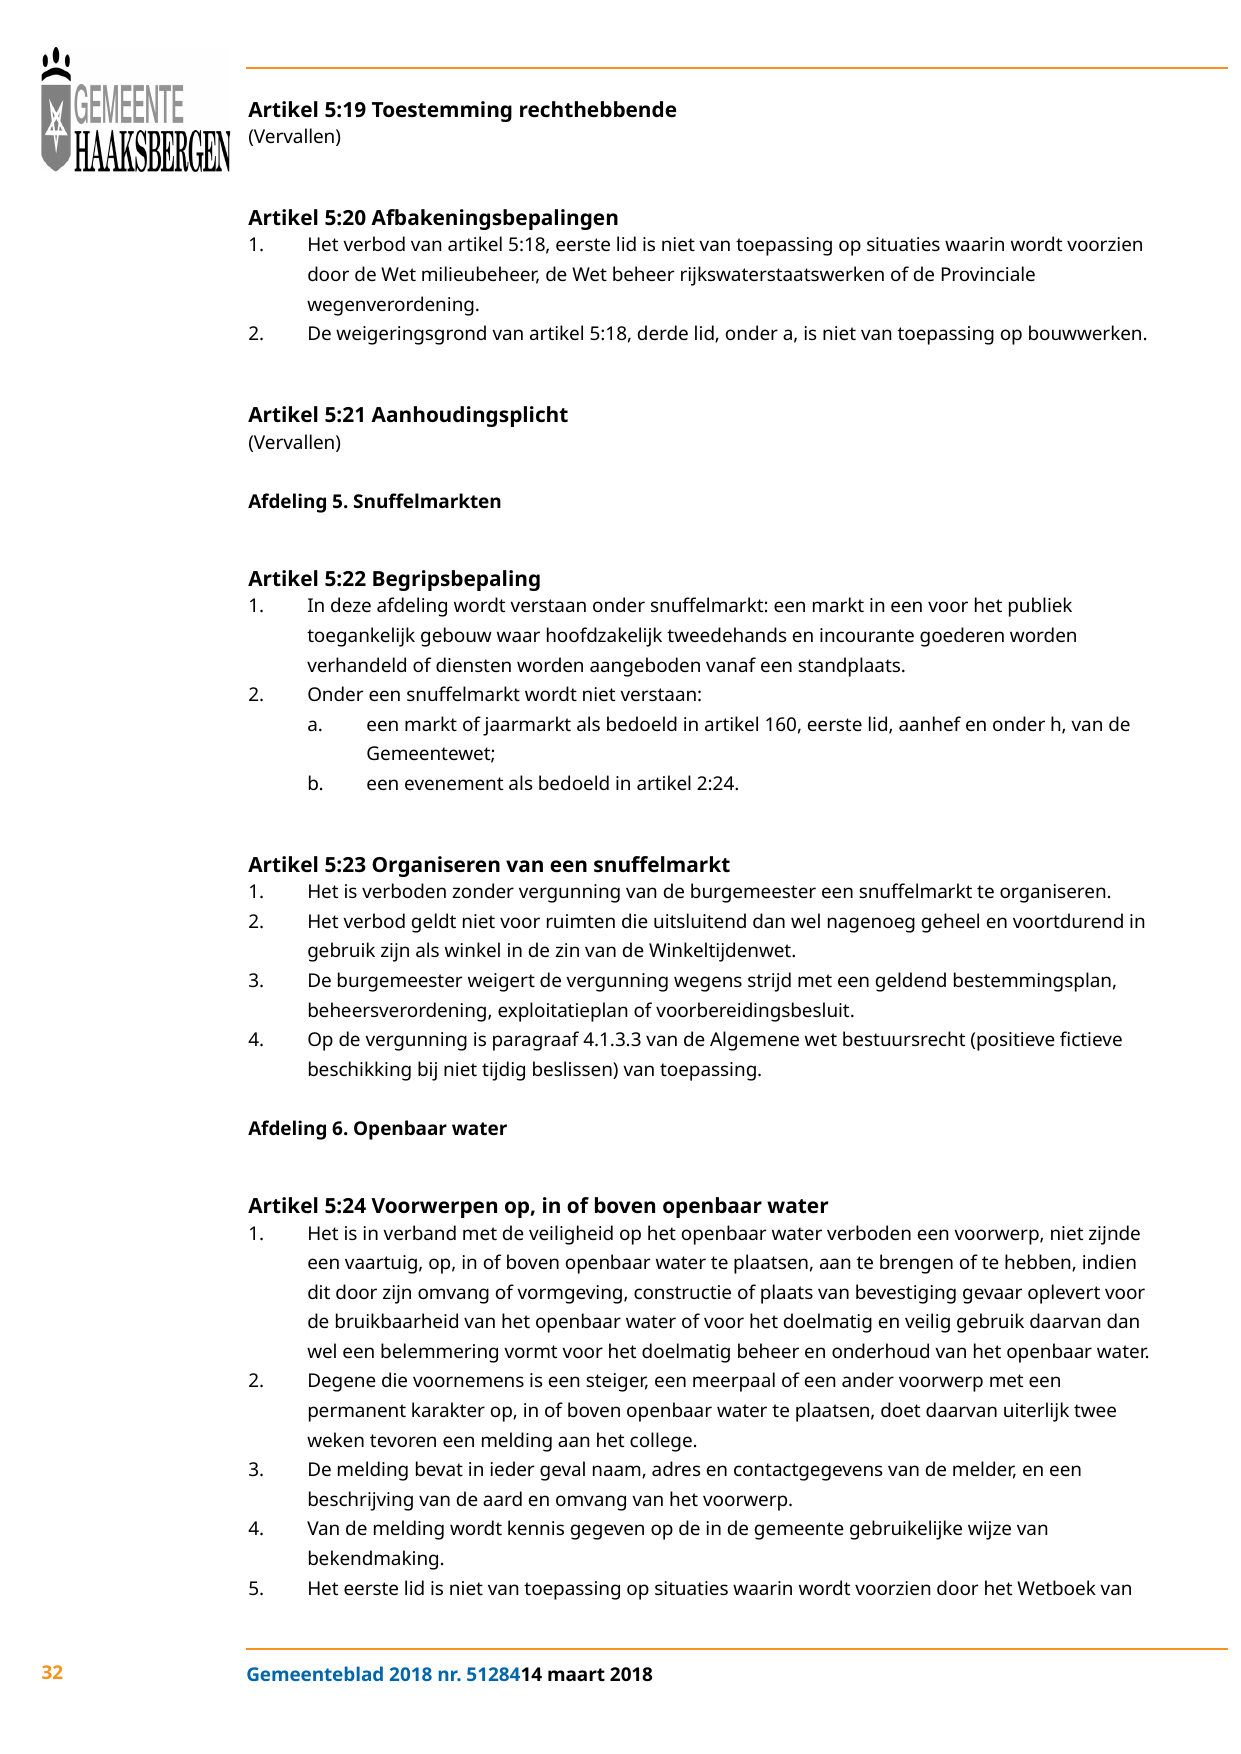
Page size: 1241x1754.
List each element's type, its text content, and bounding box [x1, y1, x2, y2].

text Afdeling 5. Snuffelmarkten [248, 488, 1152, 514]
list Onder een snuffelmarkt wordt niet verstaan: [248, 681, 1152, 707]
text Artikel 5:21 Aanhoudingsplicht [248, 400, 1152, 429]
list Op de vergunning is paragraaf 4.1.3.3 van de Algemene wet bestuursrecht (positieve fictieve beschikking bij niet tijdig beslissen) van toepassing. [248, 1026, 1152, 1082]
list Het eerste lid is niet van toepassing op situaties waarin wordt voorzien door het Wetboek van [248, 1575, 1152, 1601]
list Het is verboden zonder vergunning van de burgemeester een snuffelmarkt te organiseren. [248, 878, 1152, 904]
text (Vervallen) [248, 123, 1152, 149]
text Afdeling 6. Openbaar water [248, 1115, 1152, 1141]
text Artikel 5:19 Toestemming rechthebbende [248, 95, 1152, 123]
list een evenement als bedoeld in artikel 2:24. [307, 770, 1152, 796]
list een markt of jaarmarkt als bedoeld in artikel 160, eerste lid, aanhef en onder h, van de Gemeentewet; [307, 711, 1152, 766]
list Degene die voornemens is een steiger, een meerpaal of een ander voorwerp met een permanent karakter op, in of boven openbaar water te plaatsen, doet daarvan uiterlijk twee weken tevoren een melding aan het college. [248, 1368, 1152, 1453]
list In deze afdeling wordt verstaan onder snuffelmarkt: een markt in een voor het publiek toegankelijk gebouw waar hoofdzakelijk tweedehands en incourante goederen worden verhandeld of diensten worden aangeboden vanaf een standplaats. [248, 593, 1152, 677]
list Van de melding wordt kennis gegeven op de in de gemeente gebruikelijke wijze van bekendmaking. [248, 1516, 1152, 1571]
text Artikel 5:24 Voorwerpen op, in of boven openbaar water [248, 1191, 1152, 1220]
list De melding bevat in ieder geval naam, adres en contactgegevens van de melder, en een beschrijving van de aard en omvang van het voorwerp. [248, 1456, 1152, 1512]
list De weigeringsgrond van artikel 5:18, derde lid, onder a, is niet van toepassing op bouwwerken. [248, 320, 1152, 346]
list Het verbod van artikel 5:18, eerste lid is niet van toepassing op situaties waarin wordt voorzien door de Wet milieubeheer, de Wet beheer rijkswaterstaatswerken of de Provinciale wegenverordening. [248, 232, 1152, 317]
text Artikel 5:23 Organiseren van een snuffelmarkt [248, 850, 1152, 878]
text Artikel 5:22 Begripsbepaling [248, 564, 1152, 593]
list Het verbod geldt niet voor ruimten die uitsluitend dan wel nagenoeg geheel en voortdurend in gebruik zijn als winkel in de zin van de Winkeltijdenwet. [248, 908, 1152, 963]
list De burgemeester weigert de vergunning wegens strijd met een geldend bestemmingsplan, beheersverordening, exploitatieplan of voorbereidingsbesluit. [248, 967, 1152, 1023]
list Het is in verband met de veiligheid op het openbaar water verboden een voorwerp, niet zijnde een vaartuig, op, in of boven openbaar water te plaatsen, aan te brengen of te hebben, indien dit door zijn omvang of vormgeving, constructie of plaats van bevestiging gevaar oplevert voor de bruikbaarheid van het openbaar water of voor het doelmatig en veilig gebruik daarvan dan wel een belemmering vormt voor het doelmatig beheer en onderhoud van het openbaar water. [248, 1220, 1152, 1364]
text Artikel 5:20 Afbakeningsbepalingen [248, 203, 1152, 232]
picture [41, 47, 231, 172]
text (Vervallen) [248, 429, 1152, 454]
